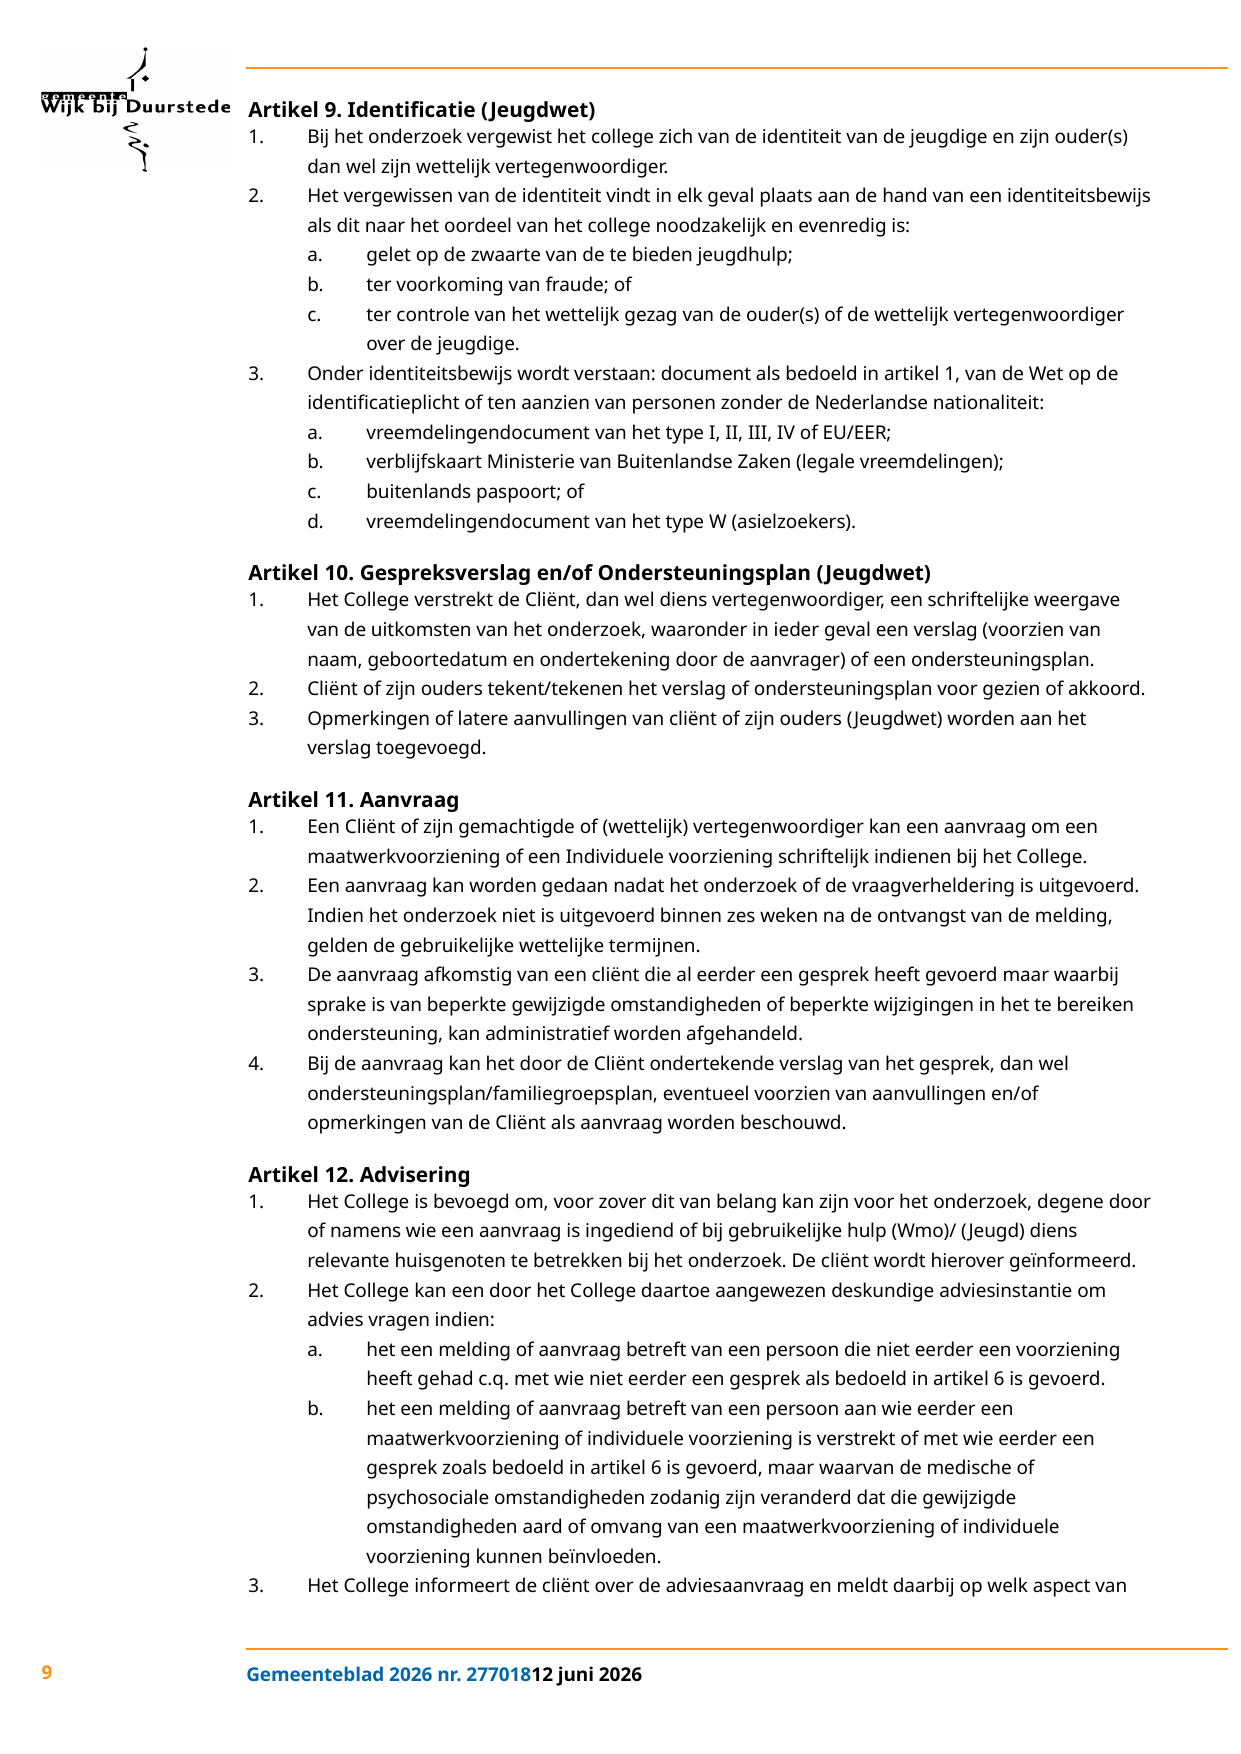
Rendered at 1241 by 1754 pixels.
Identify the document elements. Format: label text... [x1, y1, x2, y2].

list Het College verstrekt de Cliënt, dan wel diens vertegenwoordiger, een schriftelijke weergave van de uitkomsten van het onderzoek, waaronder in ieder geval een verslag (voorzien van naam, geboortedatum en ondertekening door de aanvrager) of een ondersteuningsplan. [248, 587, 1152, 672]
list ter voorkoming van fraude; of [307, 271, 1152, 297]
list Opmerkingen of latere aanvullingen van cliënt of zijn ouders (Jeugdwet) worden aan het verslag toegevoegd. [248, 705, 1152, 760]
list De aanvraag afkomstig van een cliënt die al eerder een gesprek heeft gevoerd maar waarbij sprake is van beperkte gewijzigde omstandigheden of beperkte wijzigingen in het te bereiken ondersteuning, kan administratief worden afgehandeld. [248, 961, 1152, 1046]
picture [41, 47, 231, 172]
list Bij de aanvraag kan het door de Cliënt ondertekende verslag van het gesprek, dan wel ondersteuningsplan/familiegroepsplan, eventueel voorzien van aanvullingen en/of opmerkingen van de Cliënt als aanvraag worden beschouwd. [248, 1050, 1152, 1135]
list het een melding of aanvraag betreft van een persoon die niet eerder een voorziening heeft gehad c.q. met wie niet eerder een gesprek als bedoeld in artikel 6 is gevoerd. [307, 1336, 1152, 1391]
list Onder identiteitsbewijs wordt verstaan: document als bedoeld in artikel 1, van de Wet op de identificatieplicht of ten aanzien van personen zonder de Nederlandse nationaliteit: [248, 360, 1152, 415]
list Het vergewissen van de identiteit vindt in elk geval plaats aan de hand van een identiteitsbewijs als dit naar het oordeel van het college noodzakelijk en evenredig is: [248, 182, 1152, 238]
list vreemdelingendocument van het type W (asielzoekers). [307, 508, 1152, 533]
text Artikel 9. Identificatie (Jeugdwet) [248, 95, 1152, 123]
list Cliënt of zijn ouders tekent/tekenen het verslag of ondersteuningsplan voor gezien of akkoord. [248, 675, 1152, 701]
list buitenlands paspoort; of [307, 478, 1152, 504]
list Het College is bevoegd om, voor zover dit van belang kan zijn voor het onderzoek, degene door of namens wie een aanvraag is ingediend of bij gebruikelijke hulp (Wmo)/ (Jeugd) diens relevante huisgenoten te betrekken bij het onderzoek. De cliënt wordt hierover geïnformeerd. [248, 1188, 1152, 1273]
list ter controle van het wettelijk gezag van de ouder(s) of de wettelijk vertegenwoordiger over de jeugdige. [307, 301, 1152, 356]
list gelet op de zwaarte van de te bieden jeugdhulp; [307, 242, 1152, 267]
list Een aanvraag kan worden gedaan nadat het onderzoek of de vraagverheldering is uitgevoerd. Indien het onderzoek niet is uitgevoerd binnen zes weken na de ontvangst van de melding, gelden de gebruikelijke wettelijke termijnen. [248, 873, 1152, 957]
text Artikel 12. Advisering [248, 1160, 1152, 1188]
list verblijfskaart Ministerie van Buitenlandse Zaken (legale vreemdelingen); [307, 449, 1152, 474]
list Het College informeert de cliënt over de adviesaanvraag en meldt daarbij op welk aspect van [248, 1573, 1152, 1598]
list vreemdelingendocument van het type I, II, III, IV of EU/EER; [307, 419, 1152, 445]
list Een Cliënt of zijn gemachtigde of (wettelijk) vertegenwoordiger kan een aanvraag om een maatwerkvoorziening of een Individuele voorziening schriftelijk indienen bij het College. [248, 813, 1152, 869]
text Artikel 11. Aanvraag [248, 785, 1152, 813]
text Artikel 10. Gespreksverslag en/of Ondersteuningsplan (Jeugdwet) [248, 558, 1152, 587]
list Het College kan een door het College daartoe aangewezen deskundige adviesinstantie om advies vragen indien: [248, 1277, 1152, 1332]
list Bij het onderzoek vergewist het college zich van de identiteit van de jeugdige en zijn ouder(s) dan wel zijn wettelijk vertegenwoordiger. [248, 123, 1152, 178]
list het een melding of aanvraag betreft van een persoon aan wie eerder een maatwerkvoorziening of individuele voorziening is verstrekt of met wie eerder een gesprek zoals bedoeld in artikel 6 is gevoerd, maar waarvan de medische of psychosociale omstandigheden zodanig zijn veranderd dat die gewijzigde omstandigheden aard of omvang van een maatwerkvoorziening of individuele voorziening kunnen beïnvloeden. [307, 1395, 1152, 1569]
